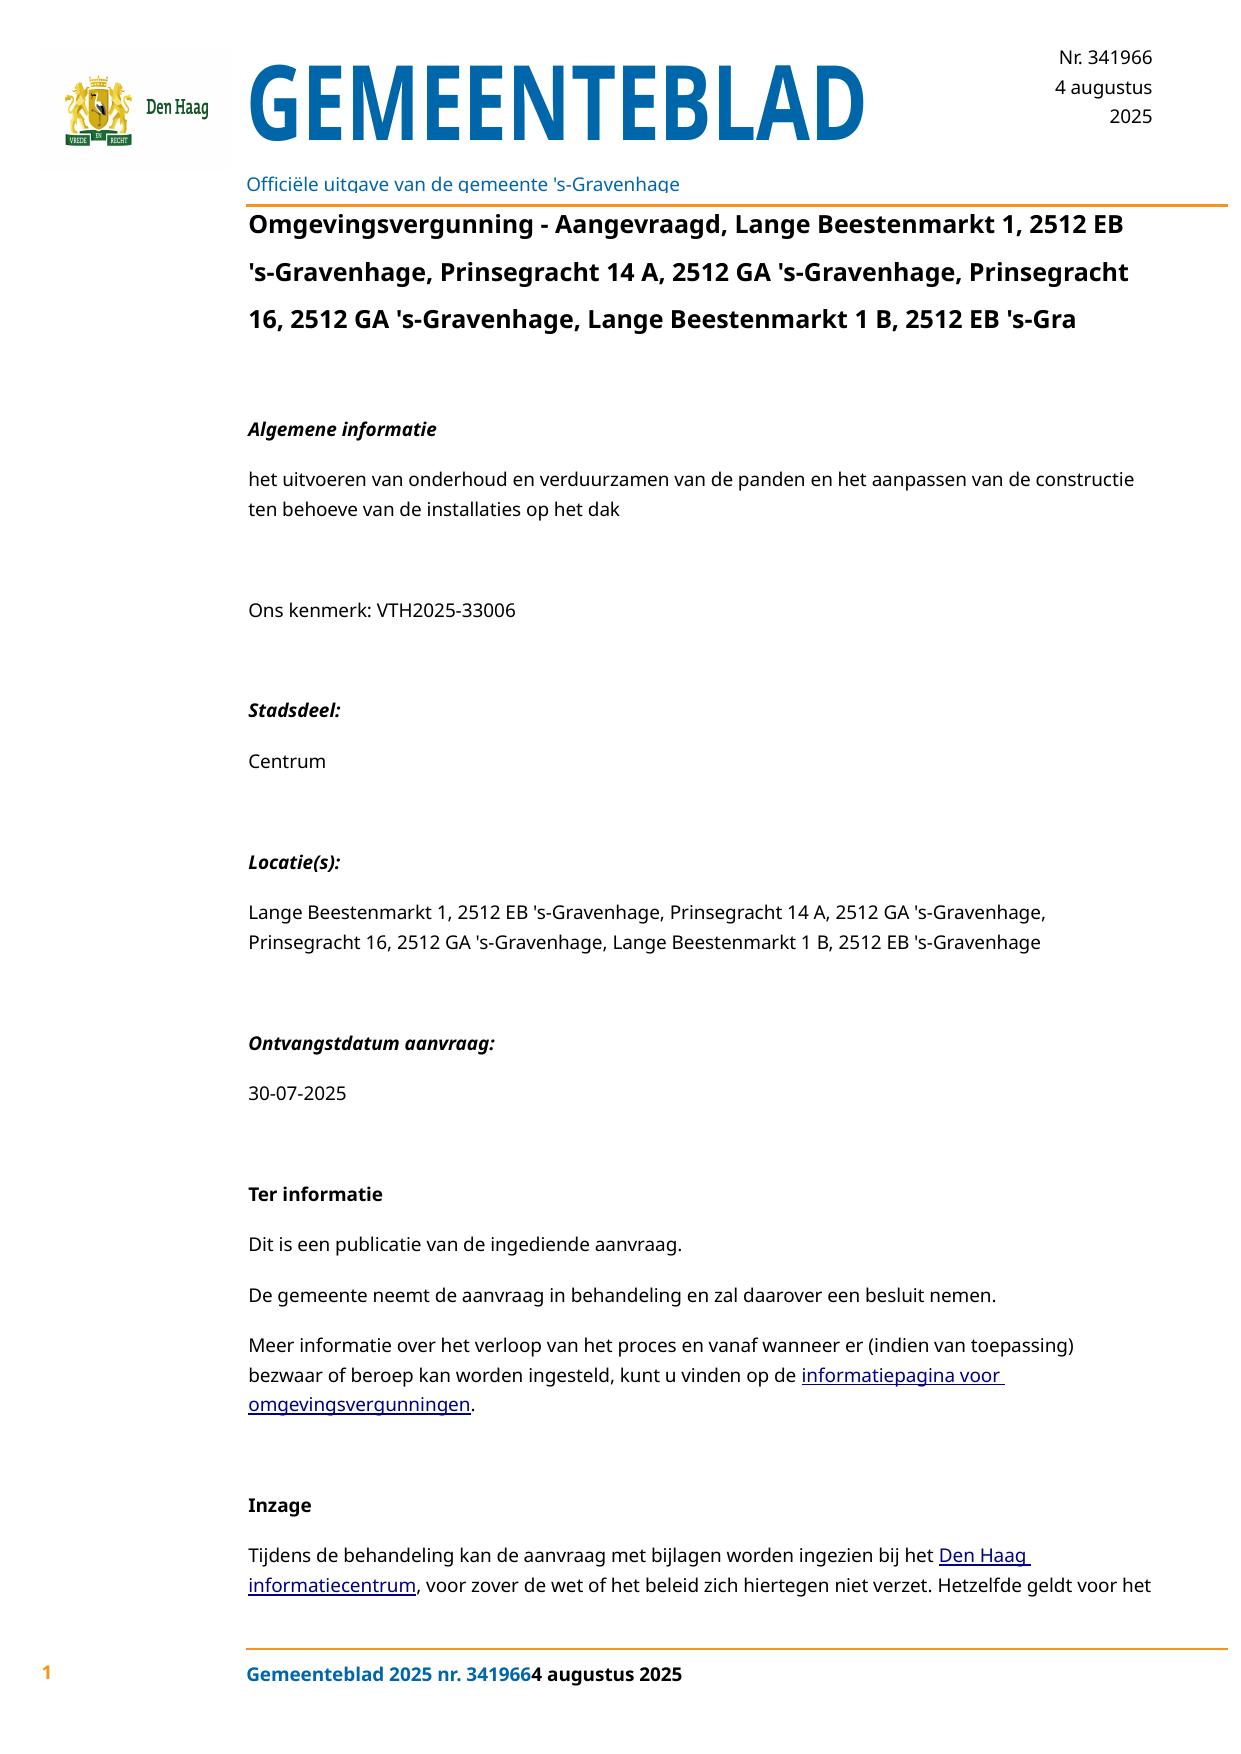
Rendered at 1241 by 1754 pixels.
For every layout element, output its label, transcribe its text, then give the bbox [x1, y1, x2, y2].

text Locatie(s): [248, 849, 1152, 874]
text Stadsdeel: [248, 698, 1152, 723]
picture [41, 47, 231, 172]
text Dit is een publicatie van de ingediende aanvraag. [248, 1231, 1152, 1257]
text het uitvoeren van onderhoud en verduurzamen van de panden en het aanpassen van de constructie ten behoeve van de installaties op het dak [248, 466, 1152, 522]
text Ter informatie [248, 1181, 1152, 1207]
text Algemene informatie [248, 416, 1152, 442]
text Meer informatie over het verloop van het proces en vanaf wanneer er (indien van toepassing) bezwaar of beroep kan worden ingesteld, kunt u vinden op de informatiepagina voor omgevingsvergunningen. [248, 1332, 1152, 1417]
text 30-07-2025 [248, 1080, 1152, 1106]
text Centrum [248, 748, 1152, 774]
text Ontvangstdatum aanvraag: [248, 1030, 1152, 1055]
text De gemeente neemt de aanvraag in behandeling en zal daarover een besluit nemen. [248, 1282, 1152, 1307]
text Inzage [248, 1492, 1152, 1518]
text Omgevingsvergunning - Aangevraagd, Lange Beestenmarkt 1, 2512 EB 's-Gravenhage, Prinsegracht 14 A, 2512 GA 's-Gravenhage, Prinsegracht 16, 2512 GA 's-Gravenhage, Lange Beestenmarkt 1 B, 2512 EB 's-Gra [248, 207, 1152, 336]
text Lange Beestenmarkt 1, 2512 EB 's-Gravenhage, Prinsegracht 14 A, 2512 GA 's-Gravenhage, Prinsegracht 16, 2512 GA 's-Gravenhage, Lange Beestenmarkt 1 B, 2512 EB 's-Gravenhage [248, 899, 1152, 954]
text Ons kenmerk: VTH2025-33006 [248, 597, 1152, 622]
text Tijdens de behandeling kan de aanvraag met bijlagen worden ingezien bij het Den Haag informatiecentrum, voor zover de wet of het beleid zich hiertegen niet verzet. Hetzelfde geldt voor het [248, 1543, 1152, 1598]
